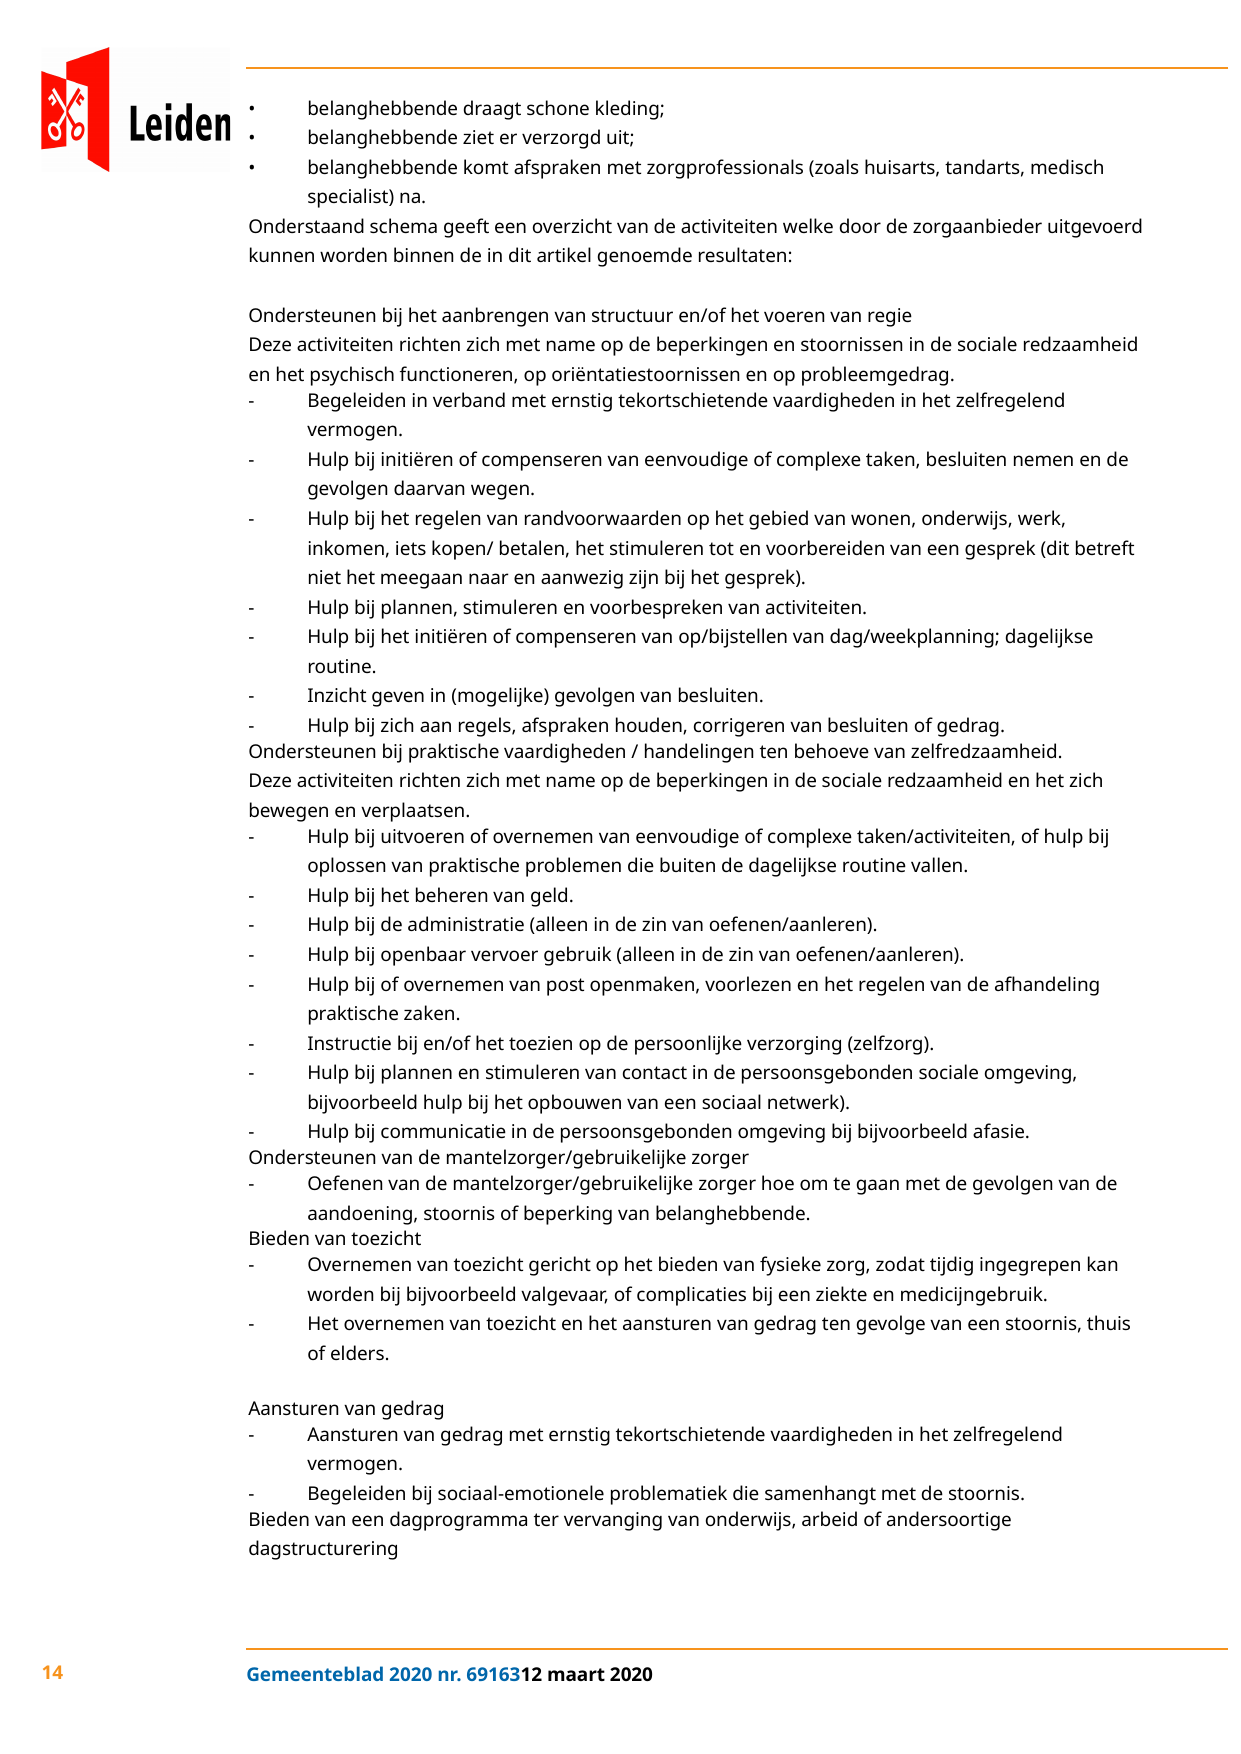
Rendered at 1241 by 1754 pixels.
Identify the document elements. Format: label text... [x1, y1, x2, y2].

table_header Ondersteunen bij het aanbrengen van structuur en/of het voeren van regie Deze activiteiten richten zich met name op de beperkingen en stoornissen in de sociale redzaamheid en het psychisch functioneren, op oriëntatiestoornissen en op probleemgedrag. [248, 302, 1152, 387]
table_cell Ondersteunen bij praktische vaardigheden / handelingen ten behoeve van zelfredzaamheid. Deze activiteiten richten zich met name op de beperkingen in de sociale redzaamheid en het zich bewegen en verplaatsen. [248, 738, 1152, 823]
table_cell Hulp bij uitvoeren of overnemen van eenvoudige of complexe taken/activiteiten, of hulp bij oplossen van praktische problemen die buiten de dagelijkse routine vallen. Hulp bij het beheren van geld. Hulp bij de administratie (alleen in de zin van oefenen/aanleren). Hulp bij openbaar vervoer gebruik (alleen in de zin van oefenen/aanleren). Hulp bij of overnemen van post openmaken, voorlezen en het regelen van de afhandeling praktische zaken. Instructie bij en/of het toezien op de persoonlijke verzorging (zelfzorg). Hulp bij plannen en stimuleren van contact in de persoonsgebonden sociale omgeving, bijvoorbeeld hulp bij het opbouwen van een sociaal netwerk). Hulp bij communicatie in de persoonsgebonden omgeving bij bijvoorbeeld afasie. [248, 823, 1152, 1144]
list belanghebbende ziet er verzorgd uit; [248, 124, 1152, 150]
table_cell Aansturen van gedrag [248, 1395, 1152, 1421]
table_cell Ondersteunen van de mantelzorger/gebruikelijke zorger [248, 1145, 1152, 1170]
picture [41, 47, 231, 172]
table_cell Aansturen van gedrag met ernstig tekortschietende vaardigheden in het zelfregelend vermogen. Begeleiden bij sociaal-emotionele problematiek die samenhangt met de stoornis. [248, 1421, 1152, 1506]
list belanghebbende komt afspraken met zorgprofessionals (zoals huisarts, tandarts, medisch specialist) na. [248, 154, 1152, 209]
table_cell Overnemen van toezicht gericht op het bieden van fysieke zorg, zodat tijdig ingegrepen kan worden bij bijvoorbeeld valgevaar, of complicaties bij een ziekte en medicijngebruik. Het overnemen van toezicht en het aansturen van gedrag ten gevolge van een stoornis, thuis of elders. [248, 1251, 1152, 1395]
table_cell Bieden van een dagprogramma ter vervanging van onderwijs, arbeid of andersoortige dagstructurering [248, 1506, 1152, 1561]
table_cell Begeleiden in verband met ernstig tekortschietende vaardigheden in het zelfregelend vermogen. Hulp bij initiëren of compenseren van eenvoudige of complexe taken, besluiten nemen en de gevolgen daarvan wegen. Hulp bij het regelen van randvoorwaarden op het gebied van wonen, onderwijs, werk, inkomen, iets kopen/ betalen, het stimuleren tot en voorbereiden van een gesprek (dit betreft niet het meegaan naar en aanwezig zijn bij het gesprek). Hulp bij plannen, stimuleren en voorbespreken van activiteiten. Hulp bij het initiëren of compenseren van op/bijstellen van dag/weekplanning; dagelijkse routine. Inzicht geven in (mogelijke) gevolgen van besluiten. Hulp bij zich aan regels, afspraken houden, corrigeren van besluiten of gedrag. [248, 387, 1152, 738]
table_cell Oefenen van de mantelzorger/gebruikelijke zorger hoe om te gaan met de gevolgen van de aandoening, stoornis of beperking van belanghebbende. [248, 1170, 1152, 1226]
text Onderstaand schema geeft een overzicht van de activiteiten welke door de zorgaanbieder uitgevoerd kunnen worden binnen de in dit artikel genoemde resultaten: [248, 213, 1152, 268]
table_cell Bieden van toezicht [248, 1226, 1152, 1251]
list belanghebbende draagt schone kleding; [248, 95, 1152, 121]
